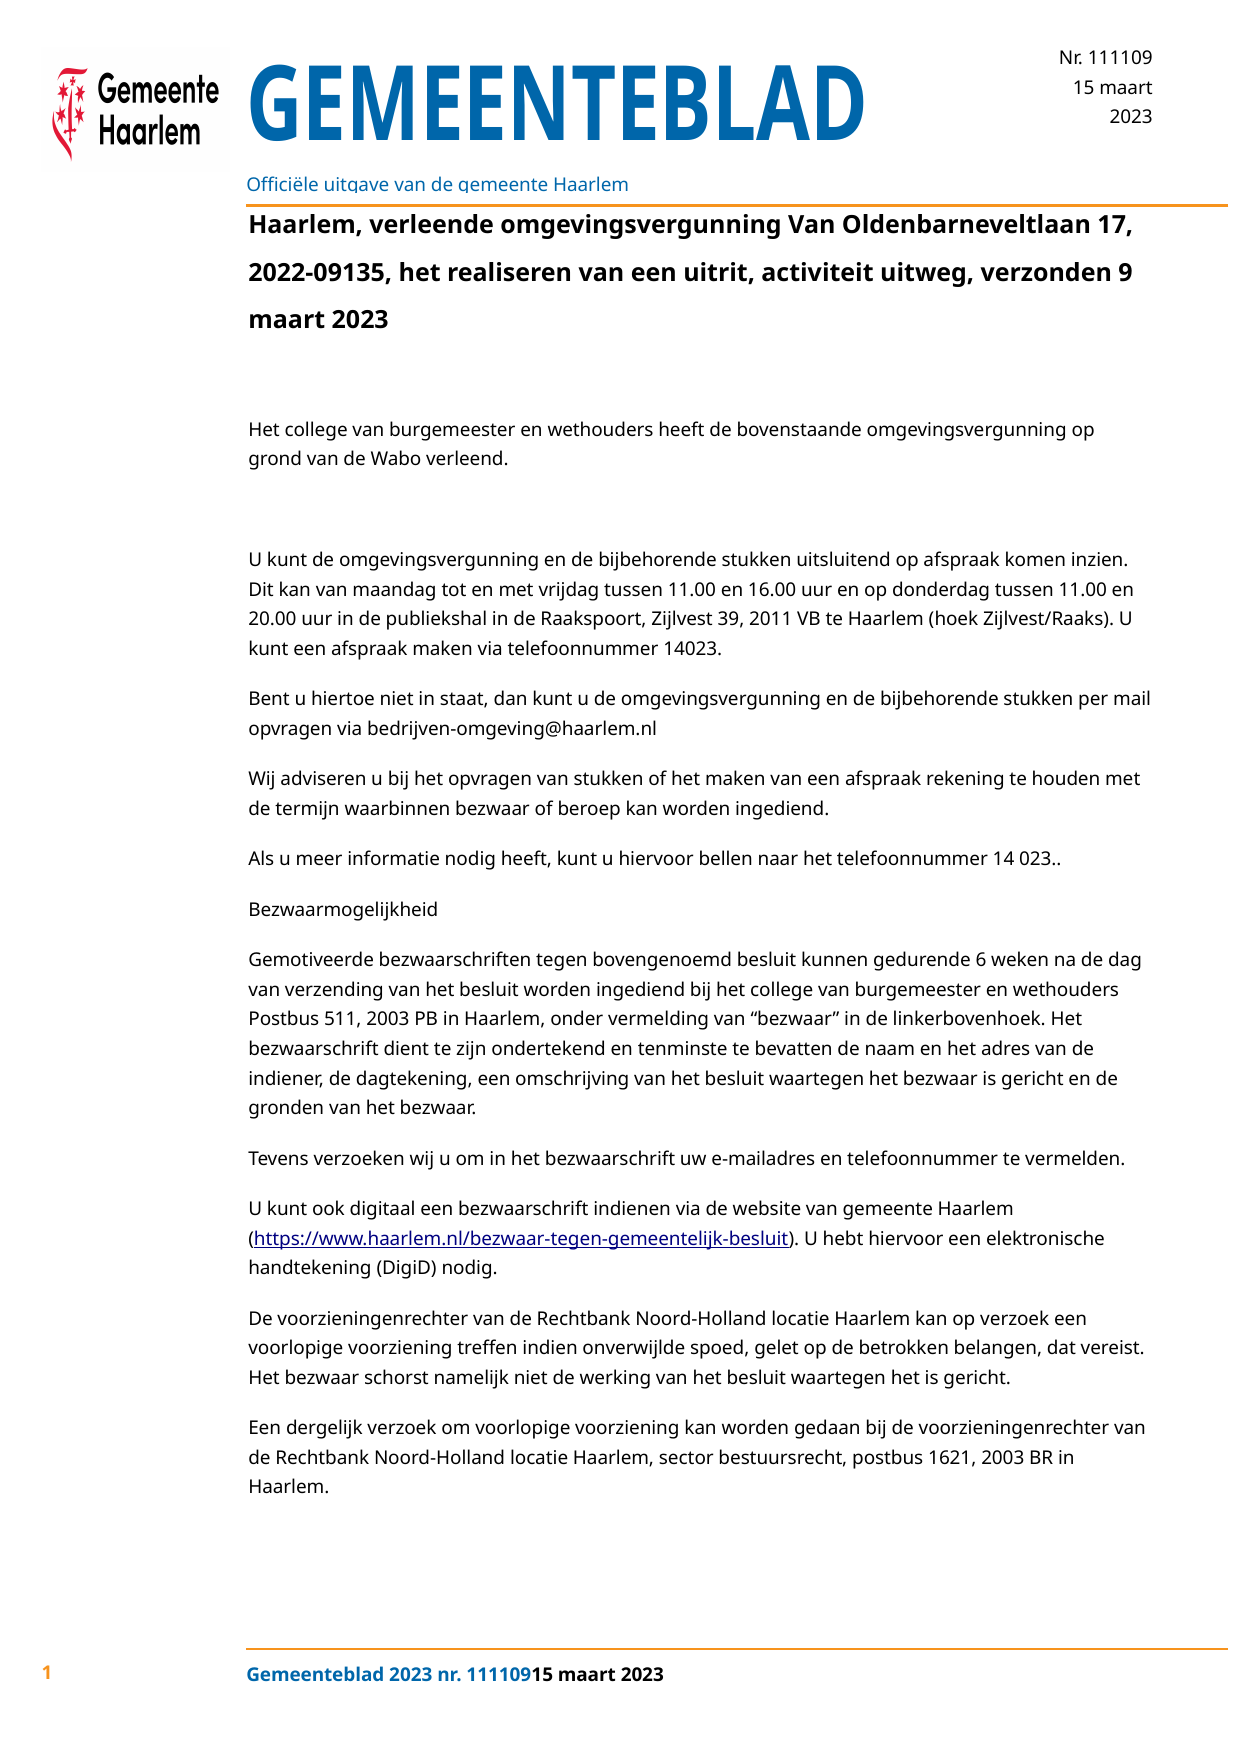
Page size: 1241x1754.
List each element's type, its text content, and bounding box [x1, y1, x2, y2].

text De voorzieningenrechter van de Rechtbank Noord-Holland locatie Haarlem kan op verzoek een voorlopige voorziening treffen indien onverwijlde spoed, gelet op de betrokken belangen, dat vereist. Het bezwaar schorst namelijk niet de werking van het besluit waartegen het is gericht. [248, 1305, 1152, 1389]
text Wij adviseren u bij het opvragen van stukken of het maken van een afspraak rekening te houden met de termijn waarbinnen bezwaar of beroep kan worden ingediend. [248, 766, 1152, 821]
text Tevens verzoeken wij u om in het bezwaarschrift uw e-mailadres en telefoonnummer te vermelden. [248, 1145, 1152, 1170]
text Bezwaarmogelijkheid [248, 896, 1152, 922]
text Een dergelijk verzoek om voorlopige voorziening kan worden gedaan bij de voorzieningenrechter van de Rechtbank Noord-Holland locatie Haarlem, sector bestuursrecht, postbus 1621, 2003 BR in Haarlem. [248, 1414, 1152, 1499]
text Bent u hiertoe niet in staat, dan kunt u de omgevingsvergunning en de bijbehorende stukken per mail opvragen via bedrijven-omgeving@haarlem.nl [248, 686, 1152, 741]
text Haarlem, verleende omgevingsvergunning Van Oldenbarneveltlaan 17, 2022-09135, het realiseren van een uitrit, activiteit uitweg, verzonden 9 maart 2023 [248, 207, 1152, 336]
text Het college van burgemeester en wethouders heeft de bovenstaande omgevingsvergunning op grond van de Wabo verleend. [248, 416, 1152, 471]
text U kunt ook digitaal een bezwaarschrift indienen via de website van gemeente Haarlem (https://www.haarlem.nl/bezwaar-tegen-gemeentelijk-besluit). U hebt hiervoor een elektronische handtekening (DigiD) nodig. [248, 1195, 1152, 1280]
text Als u meer informatie nodig heeft, kunt u hiervoor bellen naar het telefoonnummer 14 023.. [248, 846, 1152, 871]
text U kunt de omgevingsvergunning en de bijbehorende stukken uitsluitend op afspraak komen inzien. Dit kan van maandag tot en met vrijdag tussen 11.00 en 16.00 uur en op donderdag tussen 11.00 en 20.00 uur in de publiekshal in de Raakspoort, Zijlvest 39, 2011 VB te Haarlem (hoek Zijlvest/Raaks). U kunt een afspraak maken via telefoonnummer 14023. [248, 546, 1152, 661]
text Gemotiveerde bezwaarschriften tegen bovengenoemd besluit kunnen gedurende 6 weken na de dag van verzending van het besluit worden ingediend bij het college van burgemeester en wethouders Postbus 511, 2003 PB in Haarlem, onder vermelding van “bezwaar” in de linkerbovenhoek. Het bezwaarschrift dient te zijn ondertekend en tenminste te bevatten de naam en het adres van de indiener, de dagtekening, een omschrijving van het besluit waartegen het bezwaar is gericht en de gronden van het bezwaar. [248, 946, 1152, 1120]
picture [41, 47, 231, 172]
